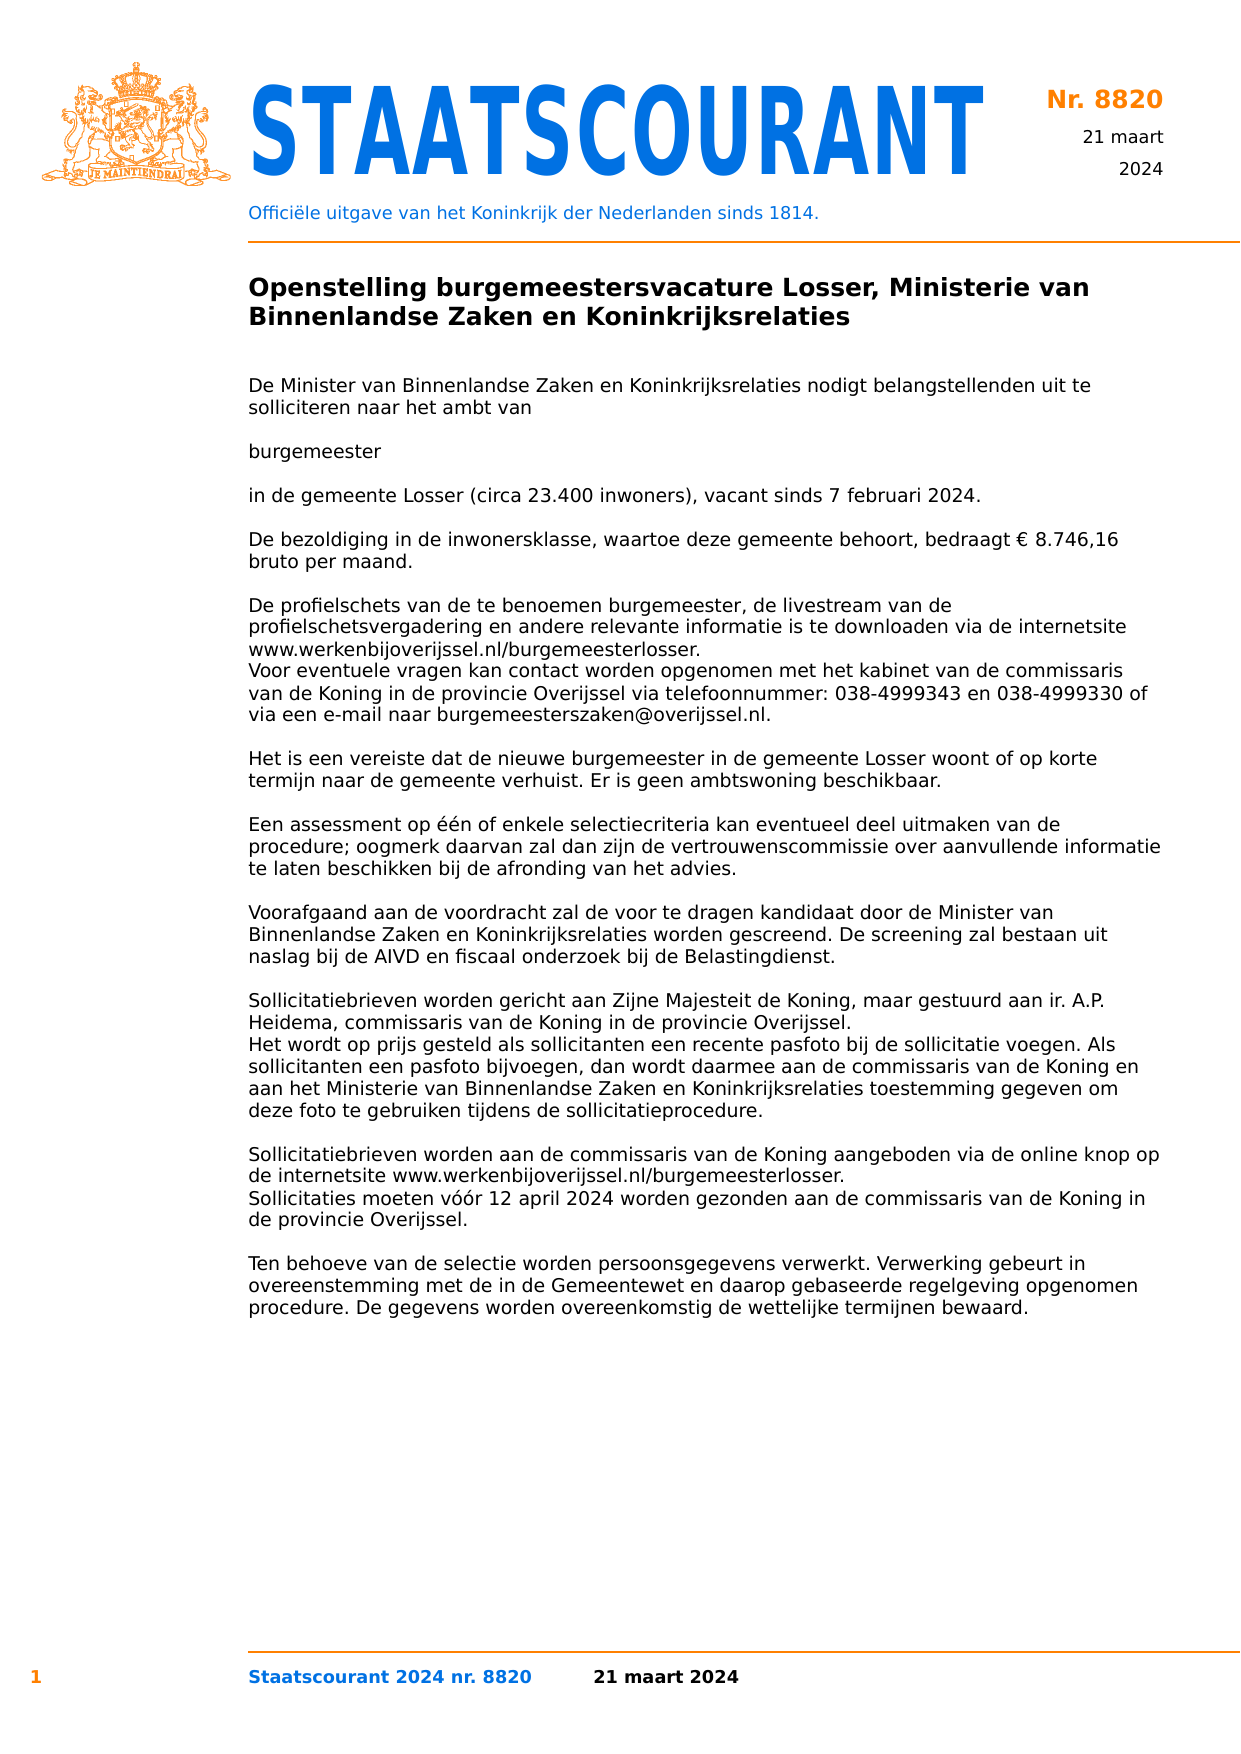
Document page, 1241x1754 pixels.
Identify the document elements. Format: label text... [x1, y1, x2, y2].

subtitle Openstelling burgemeestersvacature Losser, Ministerie van Binnenlandse Zaken en Koninkrijksrelaties [248, 273, 1163, 331]
table_header STAATSCOURANT [248, 62, 998, 203]
table_cell 21 maart [998, 121, 1240, 153]
text in de gemeente Losser (circa 23.400 inwoners), vacant sinds 7 februari 2024. [248, 485, 1163, 507]
text Het wordt op prijs gesteld als sollicitanten een recente pasfoto bij de sollicitatie voegen. Als sollicitanten een pasfoto bijvoegen, dan wordt daarmee aan de commissaris van de Koning en aan het Ministerie van Binnenlandse Zaken en Koninkrijksrelaties toestemming gegeven om deze foto te gebruiken tijdens de sollicitatieprocedure. [248, 1034, 1163, 1122]
text Sollicitaties moeten vóór 12 april 2024 worden gezonden aan de commissaris van de Koning in de provincie Overijssel. [248, 1187, 1163, 1231]
table_cell Officiële uitgave van het Koninkrijk der Nederlanden sinds 1814. [248, 203, 1240, 241]
picture [41, 62, 231, 186]
text De profielschets van de te benoemen burgemeester, de livestream van de profielschetsvergadering en andere relevante informatie is te downloaden via de internetsite www.werkenbijoverijssel.nl/burgemeesterlosser. [248, 594, 1163, 660]
table_header Nr. 8820 [998, 62, 1240, 121]
text Sollicitatiebrieven worden gericht aan Zijne Majesteit de Koning, maar gestuurd aan ir. A.P. Heidema, commissaris van de Koning in de provincie Overijssel. [248, 990, 1163, 1034]
text Een assessment op één of enkele selectiecriteria kan eventueel deel uitmaken van de procedure; oogmerk daarvan zal dan zijn de vertrouwenscommissie over aanvullende informatie te laten beschikken bij de afronding van het advies. [248, 814, 1163, 880]
text De bezoldiging in de inwonersklasse, waartoe deze gemeente behoort, bedraagt € 8.746,16 bruto per maand. [248, 529, 1163, 573]
text Ten behoeve van de selectie worden persoonsgegevens verwerkt. Verwerking gebeurt in overeenstemming met de in de Gemeentewet en daarop gebaseerde regelgeving opgenomen procedure. De gegevens worden overeenkomstig de wettelijke termijnen bewaard. [248, 1253, 1163, 1319]
table_cell 2024 [998, 153, 1240, 203]
table_header [25, 62, 248, 241]
text Sollicitatiebrieven worden aan de commissaris van de Koning aangeboden via de online knop op de internetsite www.werkenbijoverijssel.nl/burgemeesterlosser. [248, 1143, 1163, 1187]
text De Minister van Binnenlandse Zaken en Koninkrijksrelaties nodigt belangstellenden uit te solliciteren naar het ambt van [248, 375, 1163, 419]
text Voor eventuele vragen kan contact worden opgenomen met het kabinet van de commissaris van de Koning in de provincie Overijssel via telefoonnummer: 038-4999343 en 038-4999330 of via een e-mail naar burgemeesterszaken@overijssel.nl. [248, 660, 1163, 726]
text Voorafgaand aan de voordracht zal de voor te dragen kandidaat door de Minister van Binnenlandse Zaken en Koninkrijksrelaties worden gescreend. De screening zal bestaan uit naslag bij de AIVD en fiscaal onderzoek bij de Belastingdienst. [248, 902, 1163, 968]
text Het is een vereiste dat de nieuwe burgemeester in de gemeente Losser woont of op korte termijn naar de gemeente verhuist. Er is geen ambtswoning beschikbaar. [248, 748, 1163, 792]
text burgemeester [248, 441, 1163, 463]
